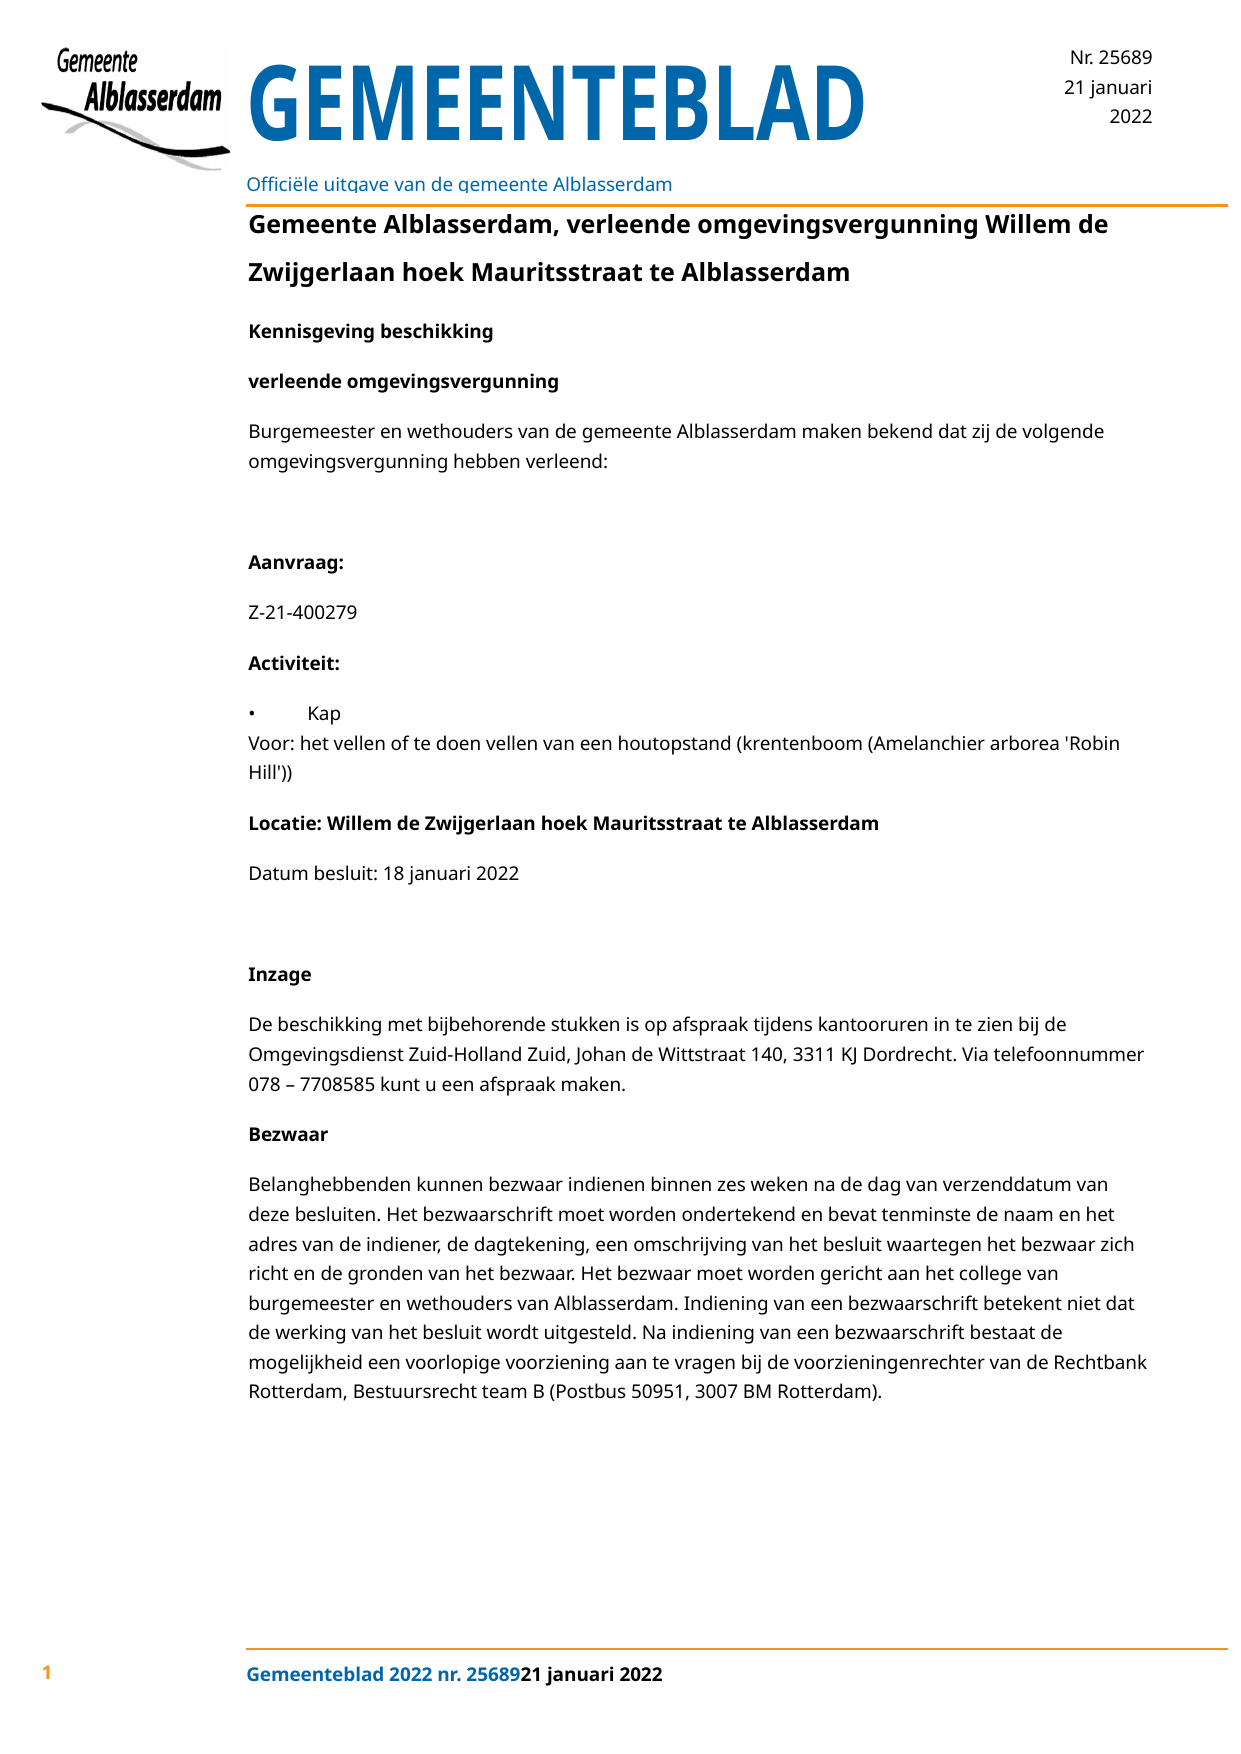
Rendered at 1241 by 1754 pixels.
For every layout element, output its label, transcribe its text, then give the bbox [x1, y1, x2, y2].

text Bezwaar [248, 1121, 1152, 1147]
text Burgemeester en wethouders van de gemeente Alblasserdam maken bekend dat zij de volgende omgevingsvergunning hebben verleend: [248, 419, 1152, 474]
text Inzage [248, 961, 1152, 987]
text Gemeente Alblasserdam, verleende omgevingsvergunning Willem de Zwijgerlaan hoek Mauritsstraat te Alblasserdam [248, 207, 1152, 288]
text Voor: het vellen of te doen vellen van een houtopstand (krentenboom (Amelanchier arborea 'Robin Hill')) [248, 730, 1152, 785]
text Locatie: Willem de Zwijgerlaan hoek Mauritsstraat te Alblasserdam [248, 810, 1152, 836]
text Datum besluit: 18 januari 2022 [248, 860, 1152, 886]
text De beschikking met bijbehorende stukken is op afspraak tijdens kantooruren in te zien bij de Omgevingsdienst Zuid-Holland Zuid, Johan de Wittstraat 140, 3311 KJ Dordrecht. Via telefoonnummer 078 – 7708585 kunt u een afspraak maken. [248, 1012, 1152, 1097]
picture [41, 47, 231, 172]
text Belanghebbenden kunnen bezwaar indienen binnen zes weken na de dag van verzenddatum van deze besluiten. Het bezwaarschrift moet worden ondertekend en bevat tenminste de naam en het adres van de indiener, de dagtekening, een omschrijving van het besluit waartegen het bezwaar zich richt en de gronden van het bezwaar. Het bezwaar moet worden gericht aan het college van burgemeester en wethouders van Alblasserdam. Indiening van een bezwaarschrift betekent niet dat de werking van het besluit wordt uitgesteld. Na indiening van een bezwaarschrift bestaat de mogelijkheid een voorlopige voorziening aan te vragen bij de voorzieningenrechter van de Rechtbank Rotterdam, Bestuursrecht team B (Postbus 50951, 3007 BM Rotterdam). [248, 1172, 1152, 1404]
text verleende omgevingsvergunning [248, 368, 1152, 394]
text Activiteit: [248, 650, 1152, 676]
text Aanvraag: [248, 549, 1152, 575]
text Z-21-400279 [248, 599, 1152, 625]
text Kennisgeving beschikking [248, 318, 1152, 344]
list Kap [248, 700, 1152, 726]
